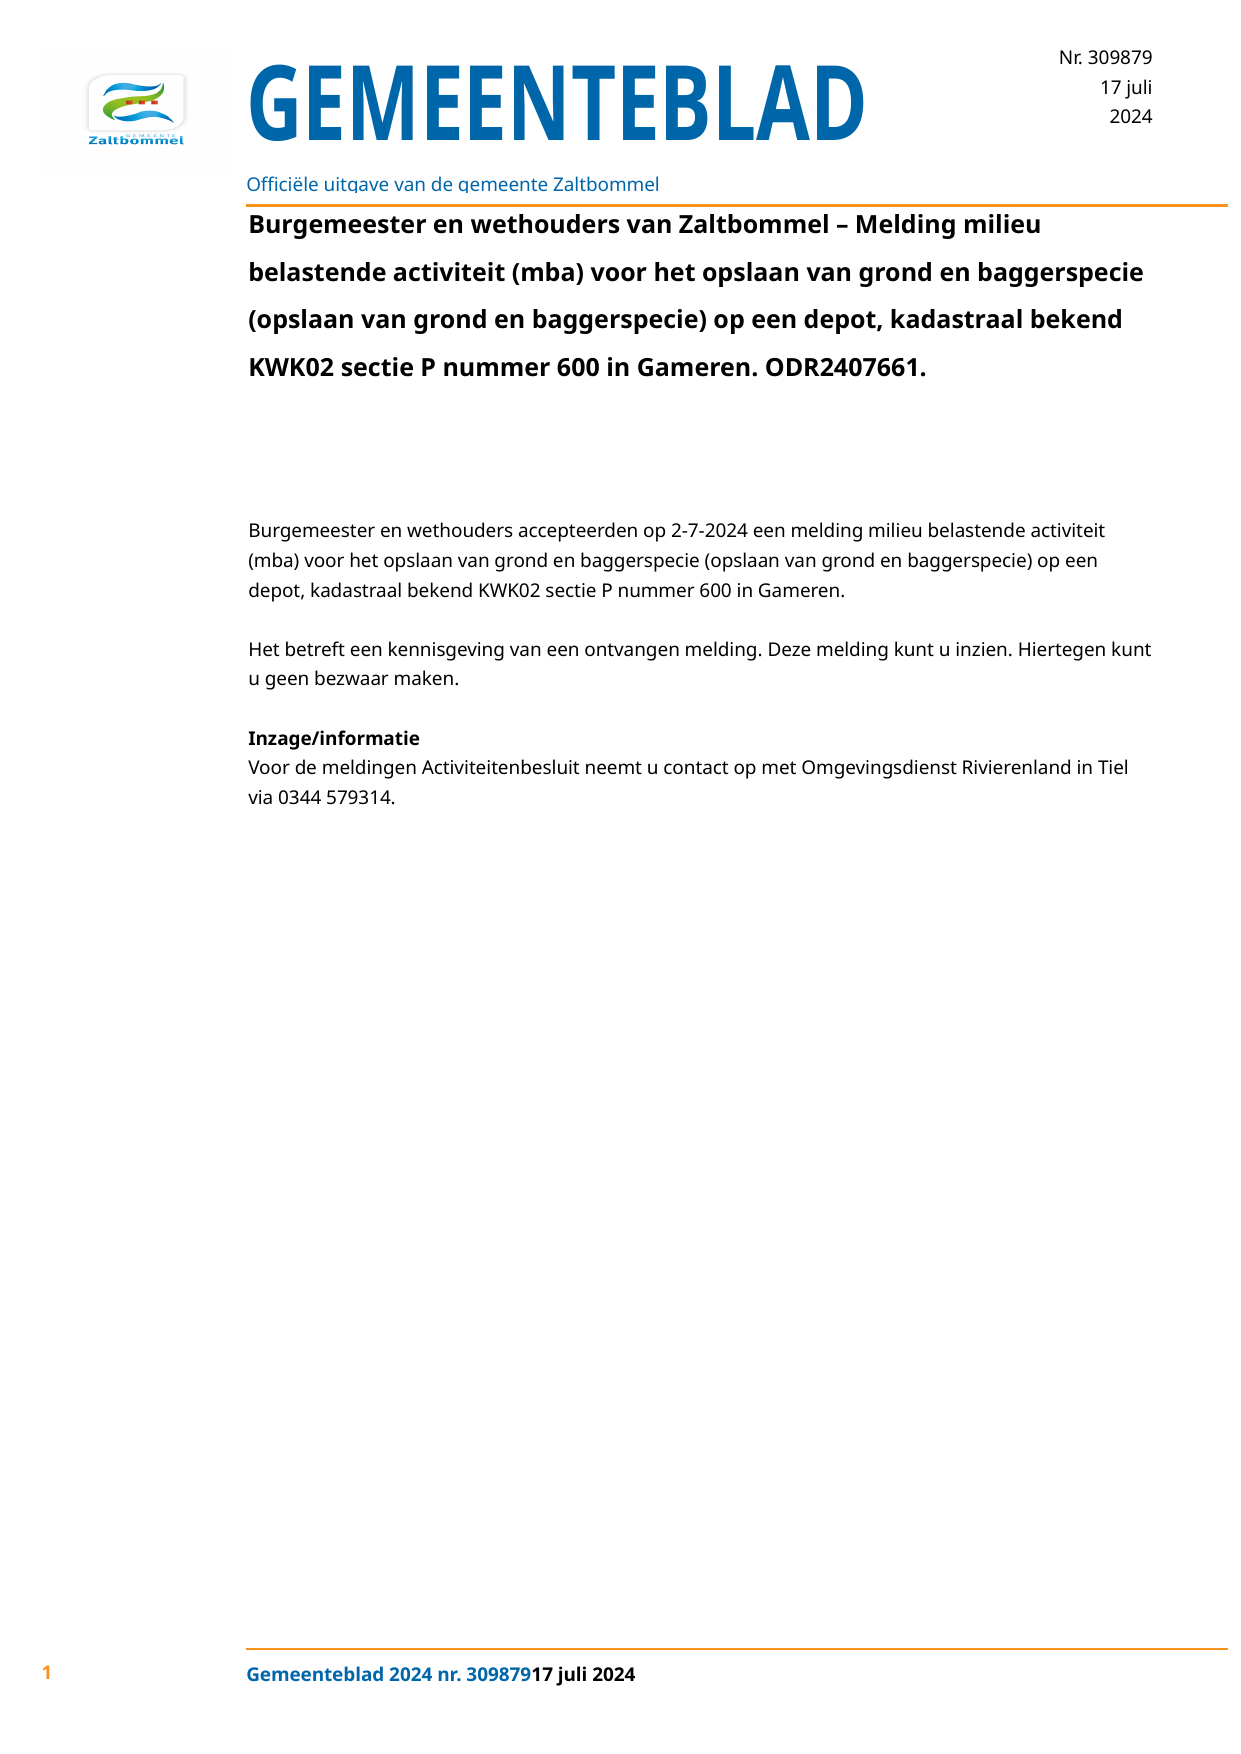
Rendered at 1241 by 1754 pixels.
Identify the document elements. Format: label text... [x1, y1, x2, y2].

text Burgemeester en wethouders van Zaltbommel – Melding milieu belastende activiteit (mba) voor het opslaan van grond en baggerspecie (opslaan van grond en baggerspecie) op een depot, kadastraal bekend KWK02 sectie P nummer 600 in Gameren. ODR2407661. [248, 207, 1152, 384]
text Inzage/informatie [248, 725, 1152, 751]
picture [41, 47, 231, 172]
text Burgemeester en wethouders accepteerden op 2-7-2024 een melding milieu belastende activiteit (mba) voor het opslaan van grond en baggerspecie (opslaan van grond en baggerspecie) op een depot, kadastraal bekend KWK02 sectie P nummer 600 in Gameren. [248, 518, 1152, 603]
text Het betreft een kennisgeving van een ontvangen melding. Deze melding kunt u inzien. Hiertegen kunt u geen bezwaar maken. [248, 636, 1152, 691]
text Voor de meldingen Activiteitenbesluit neemt u contact op met Omgevingsdienst Rivierenland in Tiel via 0344 579314. [248, 754, 1152, 810]
